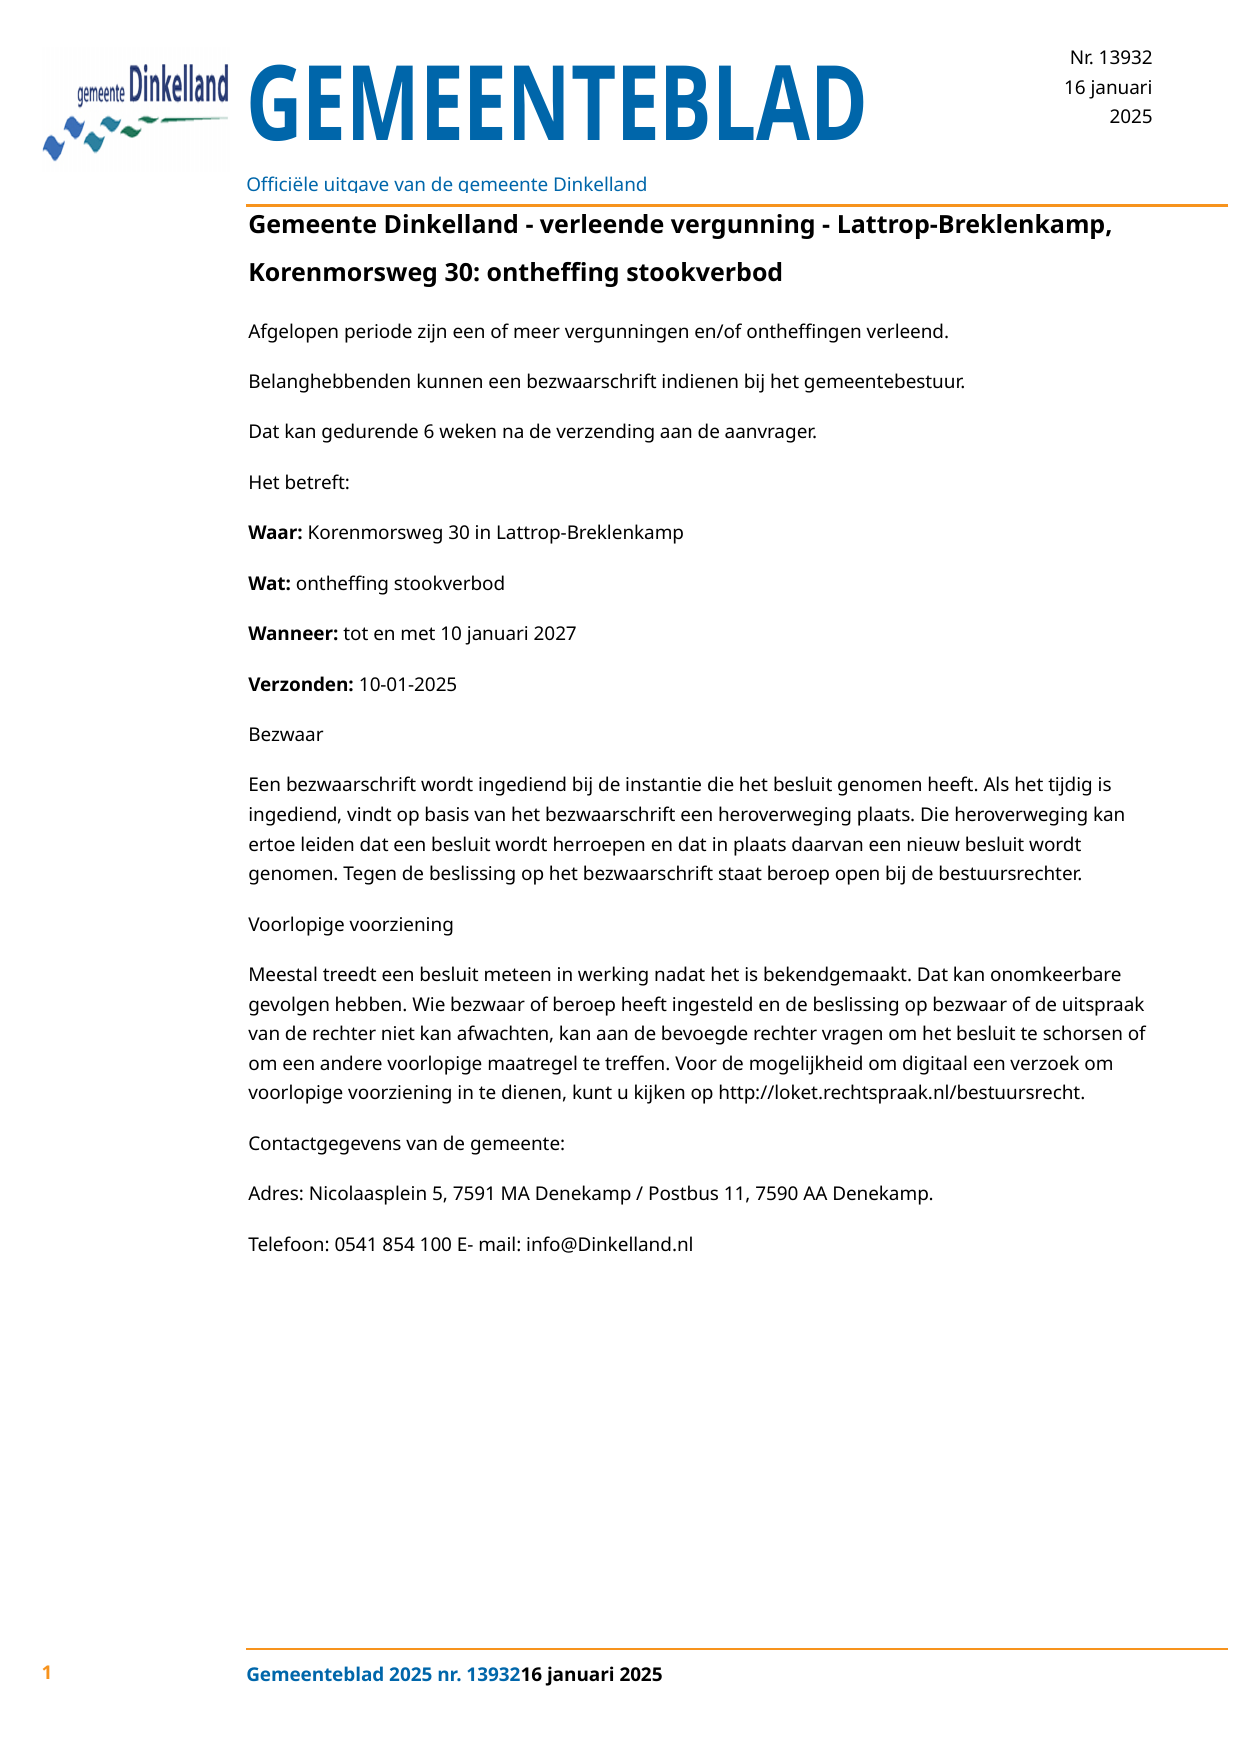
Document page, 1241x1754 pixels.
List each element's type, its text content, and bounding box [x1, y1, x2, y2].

text Gemeente Dinkelland - verleende vergunning - Lattrop-Breklenkamp, Korenmorsweg 30: ontheffing stookverbod [248, 207, 1152, 288]
text Verzonden: 10-01-2025 [248, 671, 1152, 697]
text Het betreft: [248, 469, 1152, 495]
text Bezwaar [248, 721, 1152, 747]
picture [41, 47, 231, 172]
text Meestal treedt een besluit meteen in werking nadat het is bekendgemaakt. Dat kan onomkeerbare gevolgen hebben. Wie bezwaar of beroep heeft ingesteld en de beslissing op bezwaar of de uitspraak van de rechter niet kan afwachten, kan aan de bevoegde rechter vragen om het besluit te schorsen of om een andere voorlopige maatregel te treffen. Voor de mogelijkheid om digitaal een verzoek om voorlopige voorziening in te dienen, kunt u kijken op http://loket.rechtspraak.nl/bestuursrecht. [248, 961, 1152, 1105]
text Afgelopen periode zijn een of meer vergunningen en/of ontheffingen verleend. [248, 318, 1152, 344]
text Adres: Nicolaasplein 5, 7591 MA Denekamp / Postbus 11, 7590 AA Denekamp. [248, 1180, 1152, 1206]
text Wanneer: tot en met 10 januari 2027 [248, 620, 1152, 646]
text Dat kan gedurende 6 weken na de verzending aan de aanvrager. [248, 419, 1152, 444]
text Wat: ontheffing stookverbod [248, 570, 1152, 596]
text Een bezwaarschrift wordt ingediend bij de instantie die het besluit genomen heeft. Als het tijdig is ingediend, vindt op basis van het bezwaarschrift een heroverweging plaats. Die heroverweging kan ertoe leiden dat een besluit wordt herroepen en dat in plaats daarvan een nieuw besluit wordt genomen. Tegen de beslissing op het bezwaarschrift staat beroep open bij de bestuursrechter. [248, 772, 1152, 886]
text Contactgegevens van de gemeente: [248, 1130, 1152, 1156]
text Voorlopige voorziening [248, 911, 1152, 937]
text Telefoon: 0541 854 100 E- mail: info@Dinkelland.nl [248, 1231, 1152, 1257]
text Belanghebbenden kunnen een bezwaarschrift indienen bij het gemeentebestuur. [248, 368, 1152, 394]
text Waar: Korenmorsweg 30 in Lattrop-Breklenkamp [248, 519, 1152, 545]
